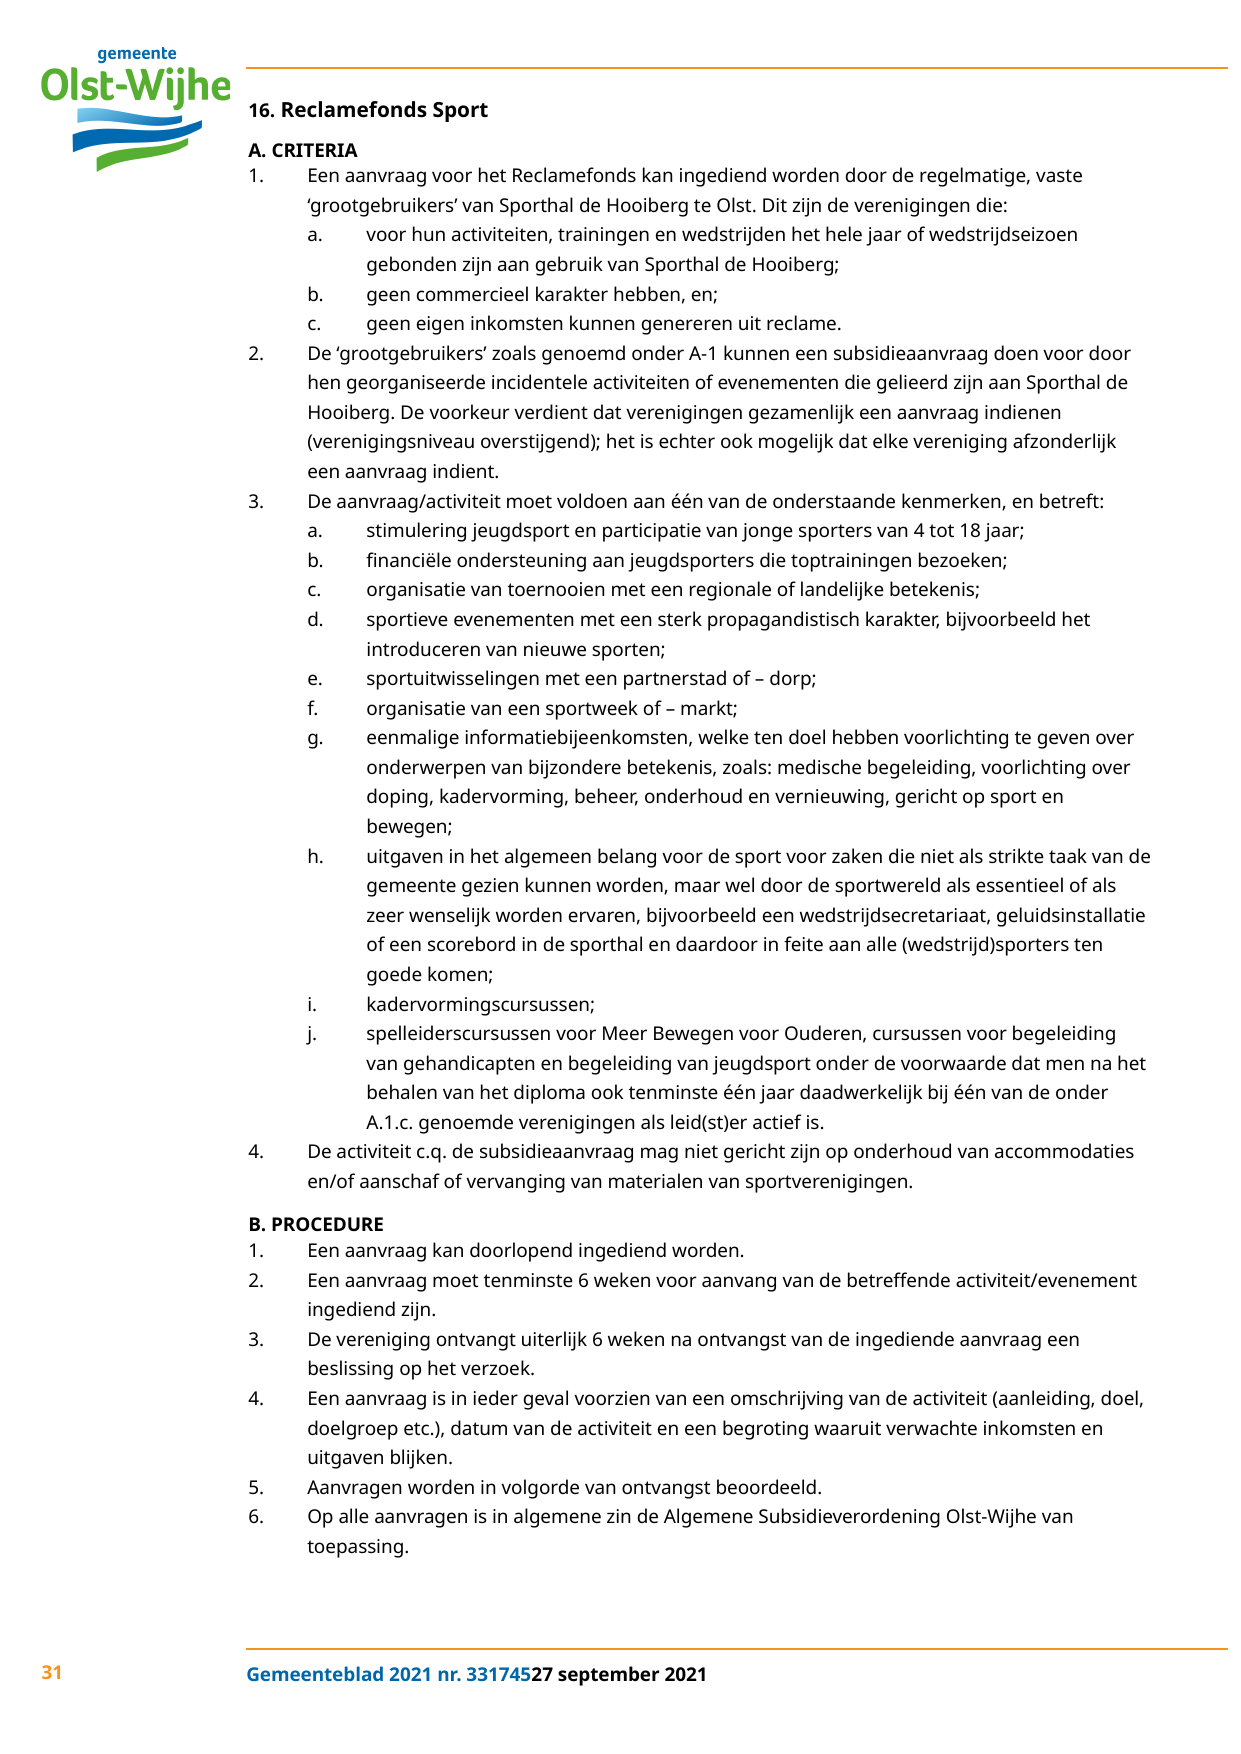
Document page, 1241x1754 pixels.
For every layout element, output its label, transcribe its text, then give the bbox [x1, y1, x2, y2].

list Een aanvraag is in ieder geval voorzien van een omschrijving van de activiteit (aanleiding, doel, doelgroep etc.), datum van de activiteit en een begroting waaruit verwachte inkomsten en uitgaven blijken. [248, 1385, 1152, 1470]
list geen commercieel karakter hebben, en; [307, 281, 1152, 307]
list voor hun activiteiten, trainingen en wedstrijden het hele jaar of wedstrijdseizoen gebonden zijn aan gebruik van Sporthal de Hooiberg; [307, 222, 1152, 277]
list Een aanvraag kan doorlopend ingediend worden. [248, 1237, 1152, 1263]
list De activiteit c.q. de subsidieaanvraag mag niet gericht zijn op onderhoud van accommodaties en/of aanschaf of vervanging van materialen van sportverenigingen. [248, 1139, 1152, 1194]
list Aanvragen worden in volgorde van ontvangst beoordeeld. [248, 1474, 1152, 1499]
list organisatie van toernooien met een regionale of landelijke betekenis; [307, 577, 1152, 602]
list sportieve evenementen met een sterk propagandistisch karakter, bijvoorbeeld het introduceren van nieuwe sporten; [307, 606, 1152, 662]
list Op alle aanvragen is in algemene zin de Algemene Subsidieverordening Olst-Wijhe van toepassing. [248, 1503, 1152, 1559]
list De aanvraag/activiteit moet voldoen aan één van de onderstaande kenmerken, en betreft: [248, 488, 1152, 514]
list eenmalige informatiebijeenkomsten, welke ten doel hebben voorlichting te geven over onderwerpen van bijzondere betekenis, zoals: medische begeleiding, voorlichting over doping, kadervorming, beheer, onderhoud en vernieuwing, gericht op sport en bewegen; [307, 724, 1152, 839]
list Een aanvraag moet tenminste 6 weken voor aanvang van de betreffende activiteit/evenement ingediend zijn. [248, 1267, 1152, 1322]
list Een aanvraag voor het Reclamefonds kan ingediend worden door de regelmatige, vaste ‘grootgebruikers’ van Sporthal de Hooiberg te Olst. Dit zijn de verenigingen die: [248, 162, 1152, 218]
list De vereniging ontvangt uiterlijk 6 weken na ontvangst van de ingediende aanvraag een beslissing op het verzoek. [248, 1326, 1152, 1381]
list uitgaven in het algemeen belang voor de sport voor zaken die niet als strikte taak van de gemeente gezien kunnen worden, maar wel door de sportwereld als essentieel of als zeer wenselijk worden ervaren, bijvoorbeeld een wedstrijdsecretariaat, geluidsinstallatie of een scorebord in de sporthal en daardoor in feite aan alle (wedstrijd)sporters ten goede komen; [307, 843, 1152, 987]
list stimulering jeugdsport en participatie van jonge sporters van 4 tot 18 jaar; [307, 517, 1152, 543]
list De ‘grootgebruikers’ zoals genoemd onder A-1 kunnen een subsidieaanvraag doen voor door hen georganiseerde incidentele activiteiten of evenementen die gelieerd zijn aan Sporthal de Hooiberg. De voorkeur verdient dat verenigingen gezamenlijk een aanvraag indienen (verenigingsniveau overstijgend); het is echter ook mogelijk dat elke vereniging afzonderlijk een aanvraag indient. [248, 340, 1152, 484]
text A. CRITERIA [248, 137, 1152, 162]
picture [41, 47, 231, 172]
text 16. Reclamefonds Sport [248, 95, 1152, 123]
text B. PROCEDURE [248, 1211, 1152, 1237]
list kadervormingscursussen; [307, 991, 1152, 1017]
list geen eigen inkomsten kunnen genereren uit reclame. [307, 310, 1152, 336]
list financiële ondersteuning aan jeugdsporters die toptrainingen bezoeken; [307, 547, 1152, 573]
list sportuitwisselingen met een partnerstad of – dorp; [307, 665, 1152, 691]
list organisatie van een sportweek of – markt; [307, 695, 1152, 721]
list spelleiderscursussen voor Meer Bewegen voor Ouderen, cursussen voor begeleiding van gehandicapten en begeleiding van jeugdsport onder de voorwaarde dat men na het behalen van het diploma ook tenminste één jaar daadwerkelijk bij één van de onder A.1.c. genoemde verenigingen als leid(st)er actief is. [307, 1020, 1152, 1135]
